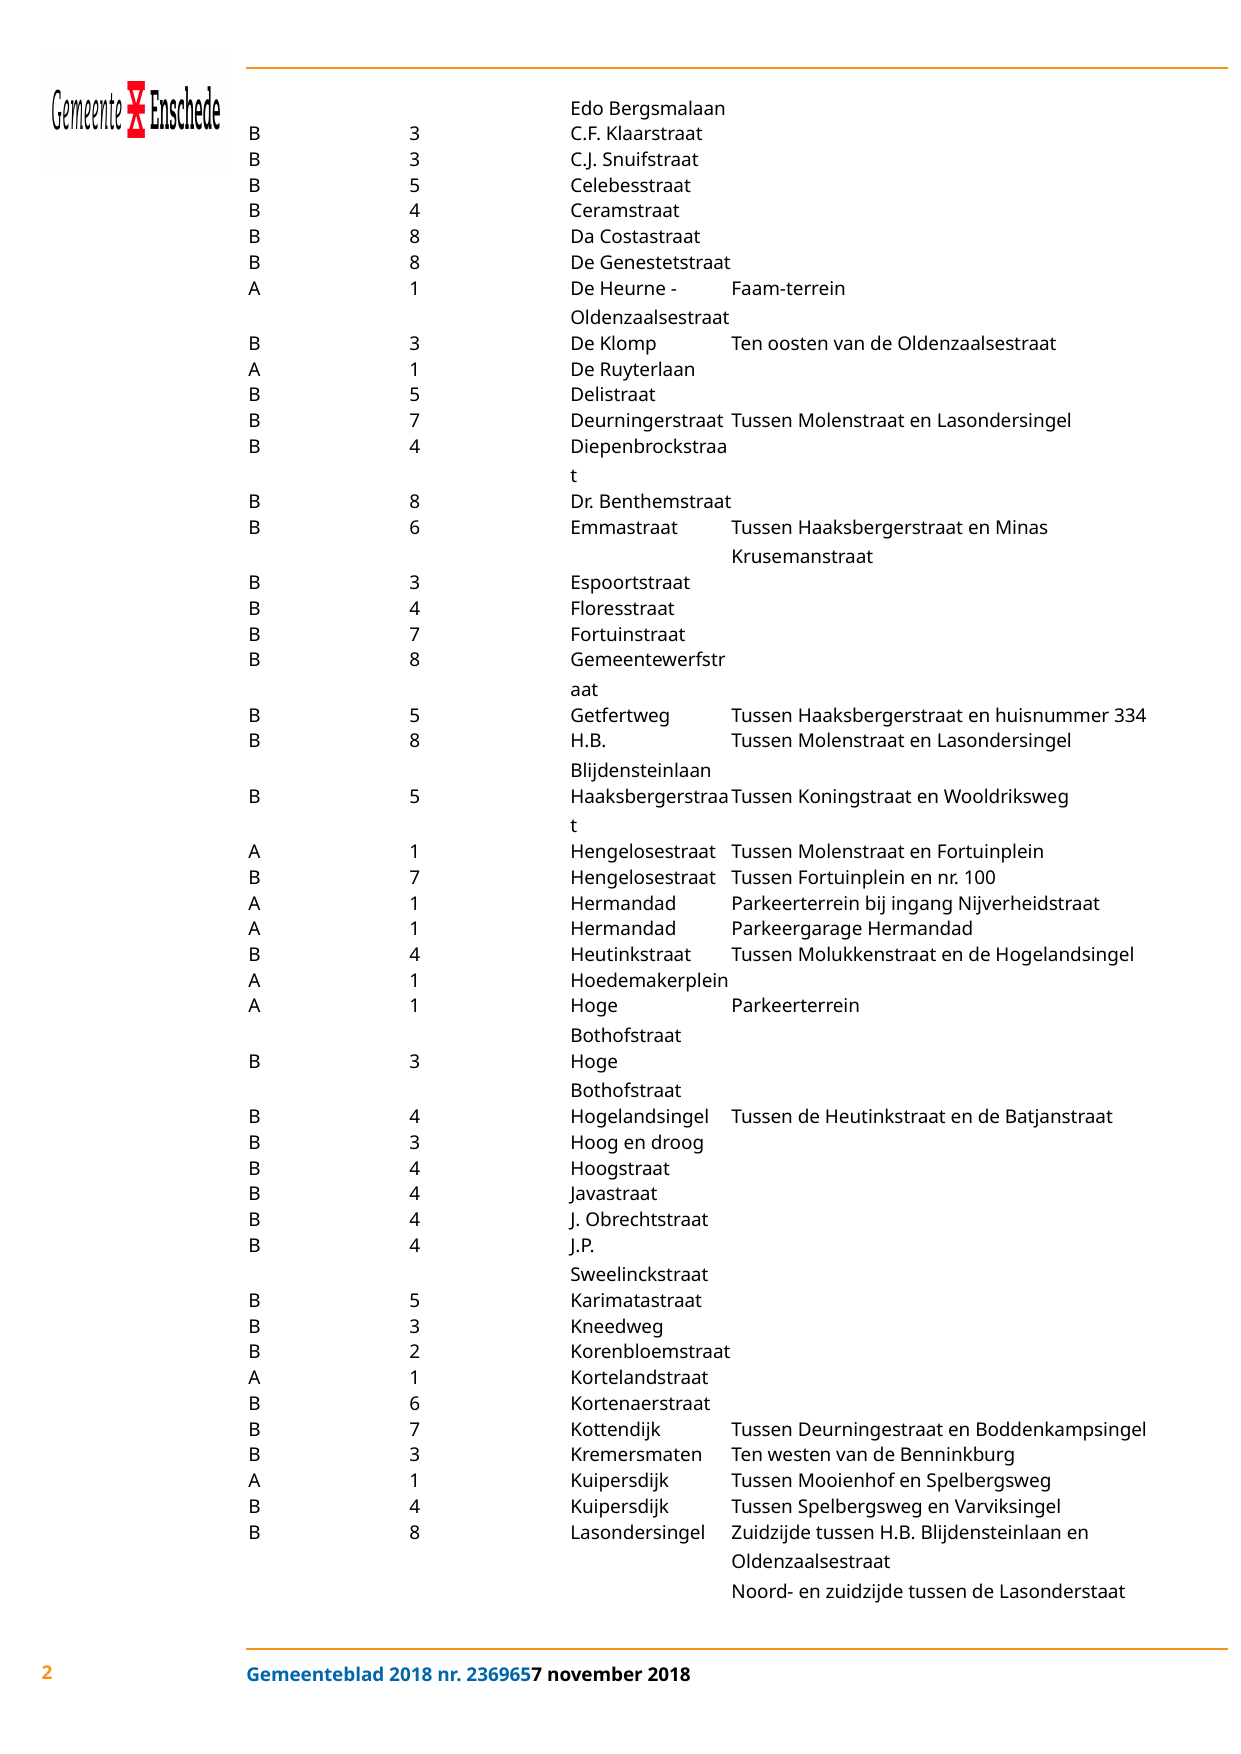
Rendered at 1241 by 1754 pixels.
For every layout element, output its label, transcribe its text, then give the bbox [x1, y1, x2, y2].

table_cell [731, 146, 1152, 172]
table_cell 3 [409, 146, 570, 172]
table_cell Fortuinstraat [570, 621, 731, 647]
table_cell C.F. Klaarstraat [570, 121, 731, 146]
table_cell Karimatastraat [570, 1287, 731, 1313]
table_cell Dr. Benthemstraat [570, 489, 731, 514]
table_cell 4 [409, 1181, 570, 1206]
table_cell Kortelandstraat [570, 1365, 731, 1390]
table_cell Hermandad [570, 890, 731, 916]
table_cell 6 [409, 1390, 570, 1416]
table_cell B [248, 433, 409, 488]
table_cell Tussen Mooienhof en Spelbergsweg [731, 1468, 1152, 1493]
table_cell A [248, 275, 409, 330]
table_cell 4 [409, 941, 570, 967]
table_cell Kottendijk [570, 1416, 731, 1442]
table_cell B [248, 382, 409, 407]
table_cell Edo Bergsmalaan [570, 95, 731, 121]
table_cell 1 [409, 1468, 570, 1493]
table_cell Kneedweg [570, 1313, 731, 1339]
table_cell B [248, 647, 409, 702]
table_cell 1 [409, 890, 570, 916]
table_cell [248, 95, 409, 121]
table_cell B [248, 1442, 409, 1467]
table_cell Tussen Molukkenstraat en de Hogelandsingel [731, 941, 1152, 967]
table_cell 4 [409, 1206, 570, 1232]
table_cell 4 [409, 198, 570, 223]
table_cell 5 [409, 783, 570, 838]
table_cell B [248, 330, 409, 356]
table_cell 7 [409, 864, 570, 890]
table_cell Tussen de Heutinkstraat en de Batjanstraat [731, 1103, 1152, 1129]
table_cell 4 [409, 1155, 570, 1181]
table_cell Tussen Deurningestraat en Boddenkampsingel [731, 1416, 1152, 1442]
table_cell 6 [409, 514, 570, 569]
table_cell B [248, 702, 409, 728]
table_cell 1 [409, 916, 570, 941]
table_cell [731, 382, 1152, 407]
table_cell 7 [409, 408, 570, 433]
table_cell A [248, 356, 409, 382]
table_cell De Heurne - Oldenzaalsestraat [570, 275, 731, 330]
table_cell [731, 198, 1152, 223]
table_cell B [248, 621, 409, 647]
table_cell De Genestetstraat [570, 249, 731, 275]
table_cell B [248, 941, 409, 967]
table_cell Deurningerstraat [570, 408, 731, 433]
table_cell C.J. Snuifstraat [570, 146, 731, 172]
table_cell [731, 172, 1152, 198]
table_cell [731, 967, 1152, 993]
table_cell Hoogstraat [570, 1155, 731, 1181]
table_cell B [248, 1313, 409, 1339]
table_cell [731, 356, 1152, 382]
table_cell [731, 121, 1152, 146]
table_cell 7 [409, 621, 570, 647]
table_cell B [248, 408, 409, 433]
table_cell [731, 1365, 1152, 1390]
table_cell Da Costastraat [570, 224, 731, 249]
table_cell 5 [409, 1287, 570, 1313]
table_cell A [248, 1365, 409, 1390]
table_cell Hoog en droog [570, 1129, 731, 1155]
table_cell B [248, 1129, 409, 1155]
table_cell 3 [409, 330, 570, 356]
table_cell Kuipersdijk [570, 1468, 731, 1493]
table_cell 7 [409, 1416, 570, 1442]
table_cell B [248, 864, 409, 890]
table_cell Faam-terrein [731, 275, 1152, 330]
table_cell [731, 1181, 1152, 1206]
table_cell [731, 224, 1152, 249]
table_cell [731, 489, 1152, 514]
table_cell 5 [409, 702, 570, 728]
table_cell Hermandad [570, 916, 731, 941]
table_cell 1 [409, 838, 570, 864]
table_cell [731, 1390, 1152, 1416]
table_cell B [248, 1339, 409, 1364]
table_cell A [248, 993, 409, 1048]
table_cell Kuipersdijk [570, 1493, 731, 1519]
table_cell [731, 1339, 1152, 1364]
table_cell 4 [409, 1493, 570, 1519]
table_cell Kortenaerstraat [570, 1390, 731, 1416]
table_cell 3 [409, 570, 570, 595]
table_cell De Klomp [570, 330, 731, 356]
table_cell 1 [409, 1365, 570, 1390]
table_cell Parkeerterrein [731, 993, 1152, 1048]
table_cell B [248, 570, 409, 595]
table_cell B [248, 1416, 409, 1442]
table_cell Celebesstraat [570, 172, 731, 198]
table_cell B [248, 121, 409, 146]
table_cell Hengelosestraat [570, 864, 731, 890]
table_cell 3 [409, 121, 570, 146]
table_cell J. Obrechtstraat [570, 1206, 731, 1232]
table_cell B [248, 1048, 409, 1103]
table_cell B [248, 146, 409, 172]
table_cell J.P. Sweelinckstraat [570, 1232, 731, 1287]
table_cell Diepenbrockstraat [570, 433, 731, 488]
table_cell Tussen Molenstraat en Lasondersingel [731, 728, 1152, 783]
table_cell Tussen Molenstraat en Lasondersingel [731, 408, 1152, 433]
table_cell Parkeergarage Hermandad [731, 916, 1152, 941]
table_cell B [248, 1206, 409, 1232]
table_cell 8 [409, 489, 570, 514]
table_cell 5 [409, 172, 570, 198]
table_cell Ten westen van de Benninkburg [731, 1442, 1152, 1467]
table_cell [731, 1129, 1152, 1155]
table_cell Tussen Spelbergsweg en Varviksingel [731, 1493, 1152, 1519]
table_cell [731, 595, 1152, 621]
table_cell 4 [409, 433, 570, 488]
table_cell 4 [409, 1103, 570, 1129]
table_cell B [248, 172, 409, 198]
table_cell Ceramstraat [570, 198, 731, 223]
table_cell 3 [409, 1129, 570, 1155]
table_cell Tussen Molenstraat en Fortuinplein [731, 838, 1152, 864]
table_cell Hoge Bothofstraat [570, 993, 731, 1048]
table_cell 8 [409, 224, 570, 249]
table_cell 1 [409, 967, 570, 993]
table_cell [731, 249, 1152, 275]
table_cell [731, 647, 1152, 702]
table_cell Getfertweg [570, 702, 731, 728]
table_cell 5 [409, 382, 570, 407]
table_cell Emmastraat [570, 514, 731, 569]
table_cell A [248, 916, 409, 941]
table_cell Gemeentewerfstraat [570, 647, 731, 702]
table_cell [731, 1287, 1152, 1313]
table_cell B [248, 1493, 409, 1519]
table_cell Ten oosten van de Oldenzaalsestraat [731, 330, 1152, 356]
table_cell Lasondersingel [570, 1519, 731, 1604]
table_cell A [248, 1468, 409, 1493]
table_cell 3 [409, 1442, 570, 1467]
table_cell Hoedemakerplein [570, 967, 731, 993]
picture [41, 47, 231, 172]
table_cell Tussen Fortuinplein en nr. 100 [731, 864, 1152, 890]
table_cell Haaksbergerstraat [570, 783, 731, 838]
table_cell 8 [409, 728, 570, 783]
table_cell [731, 1048, 1152, 1103]
table_cell 1 [409, 993, 570, 1048]
table_cell Javastraat [570, 1181, 731, 1206]
table_cell [731, 433, 1152, 488]
table_cell H.B. Blijdensteinlaan [570, 728, 731, 783]
table_cell Zuidzijde tussen H.B. Blijdensteinlaan en Oldenzaalsestraat Noord- en zuidzijde tussen de Lasonderstaat [731, 1519, 1152, 1604]
table_cell [731, 1232, 1152, 1287]
table_cell Delistraat [570, 382, 731, 407]
table_cell Espoortstraat [570, 570, 731, 595]
table_cell B [248, 1155, 409, 1181]
table_cell B [248, 1519, 409, 1604]
table_cell [731, 1206, 1152, 1232]
table_cell 3 [409, 1313, 570, 1339]
table_cell Tussen Haaksbergerstraat en huisnummer 334 [731, 702, 1152, 728]
table_cell 3 [409, 1048, 570, 1103]
table_cell B [248, 1287, 409, 1313]
table_cell 8 [409, 1519, 570, 1604]
table_cell Korenbloemstraat [570, 1339, 731, 1364]
table_cell Parkeerterrein bij ingang Nijverheidstraat [731, 890, 1152, 916]
table_cell Heutinkstraat [570, 941, 731, 967]
table_cell 4 [409, 595, 570, 621]
table_cell Tussen Koningstraat en Wooldriksweg [731, 783, 1152, 838]
table_cell [731, 570, 1152, 595]
table_cell B [248, 1390, 409, 1416]
table_cell Tussen Haaksbergerstraat en Minas Krusemanstraat [731, 514, 1152, 569]
table_cell B [248, 198, 409, 223]
table_cell A [248, 967, 409, 993]
table_cell B [248, 1181, 409, 1206]
table_cell B [248, 249, 409, 275]
table_cell A [248, 838, 409, 864]
table_cell B [248, 489, 409, 514]
table_cell 2 [409, 1339, 570, 1364]
table_cell B [248, 783, 409, 838]
table_cell [731, 1155, 1152, 1181]
table_cell Floresstraat [570, 595, 731, 621]
table_cell B [248, 514, 409, 569]
table_cell B [248, 1103, 409, 1129]
table_cell [409, 95, 570, 121]
table_cell B [248, 1232, 409, 1287]
table_cell 1 [409, 356, 570, 382]
table_cell [731, 621, 1152, 647]
table_cell A [248, 890, 409, 916]
table_cell Hogelandsingel [570, 1103, 731, 1129]
table_cell 1 [409, 275, 570, 330]
table_cell B [248, 224, 409, 249]
table_cell [731, 1313, 1152, 1339]
table_cell B [248, 595, 409, 621]
table_cell 8 [409, 647, 570, 702]
table_cell Hoge Bothofstraat [570, 1048, 731, 1103]
table_cell 4 [409, 1232, 570, 1287]
table_cell B [248, 728, 409, 783]
table_cell De Ruyterlaan [570, 356, 731, 382]
table_cell Hengelosestraat [570, 838, 731, 864]
table_cell Kremersmaten [570, 1442, 731, 1467]
table_cell [731, 95, 1152, 121]
table_cell 8 [409, 249, 570, 275]
